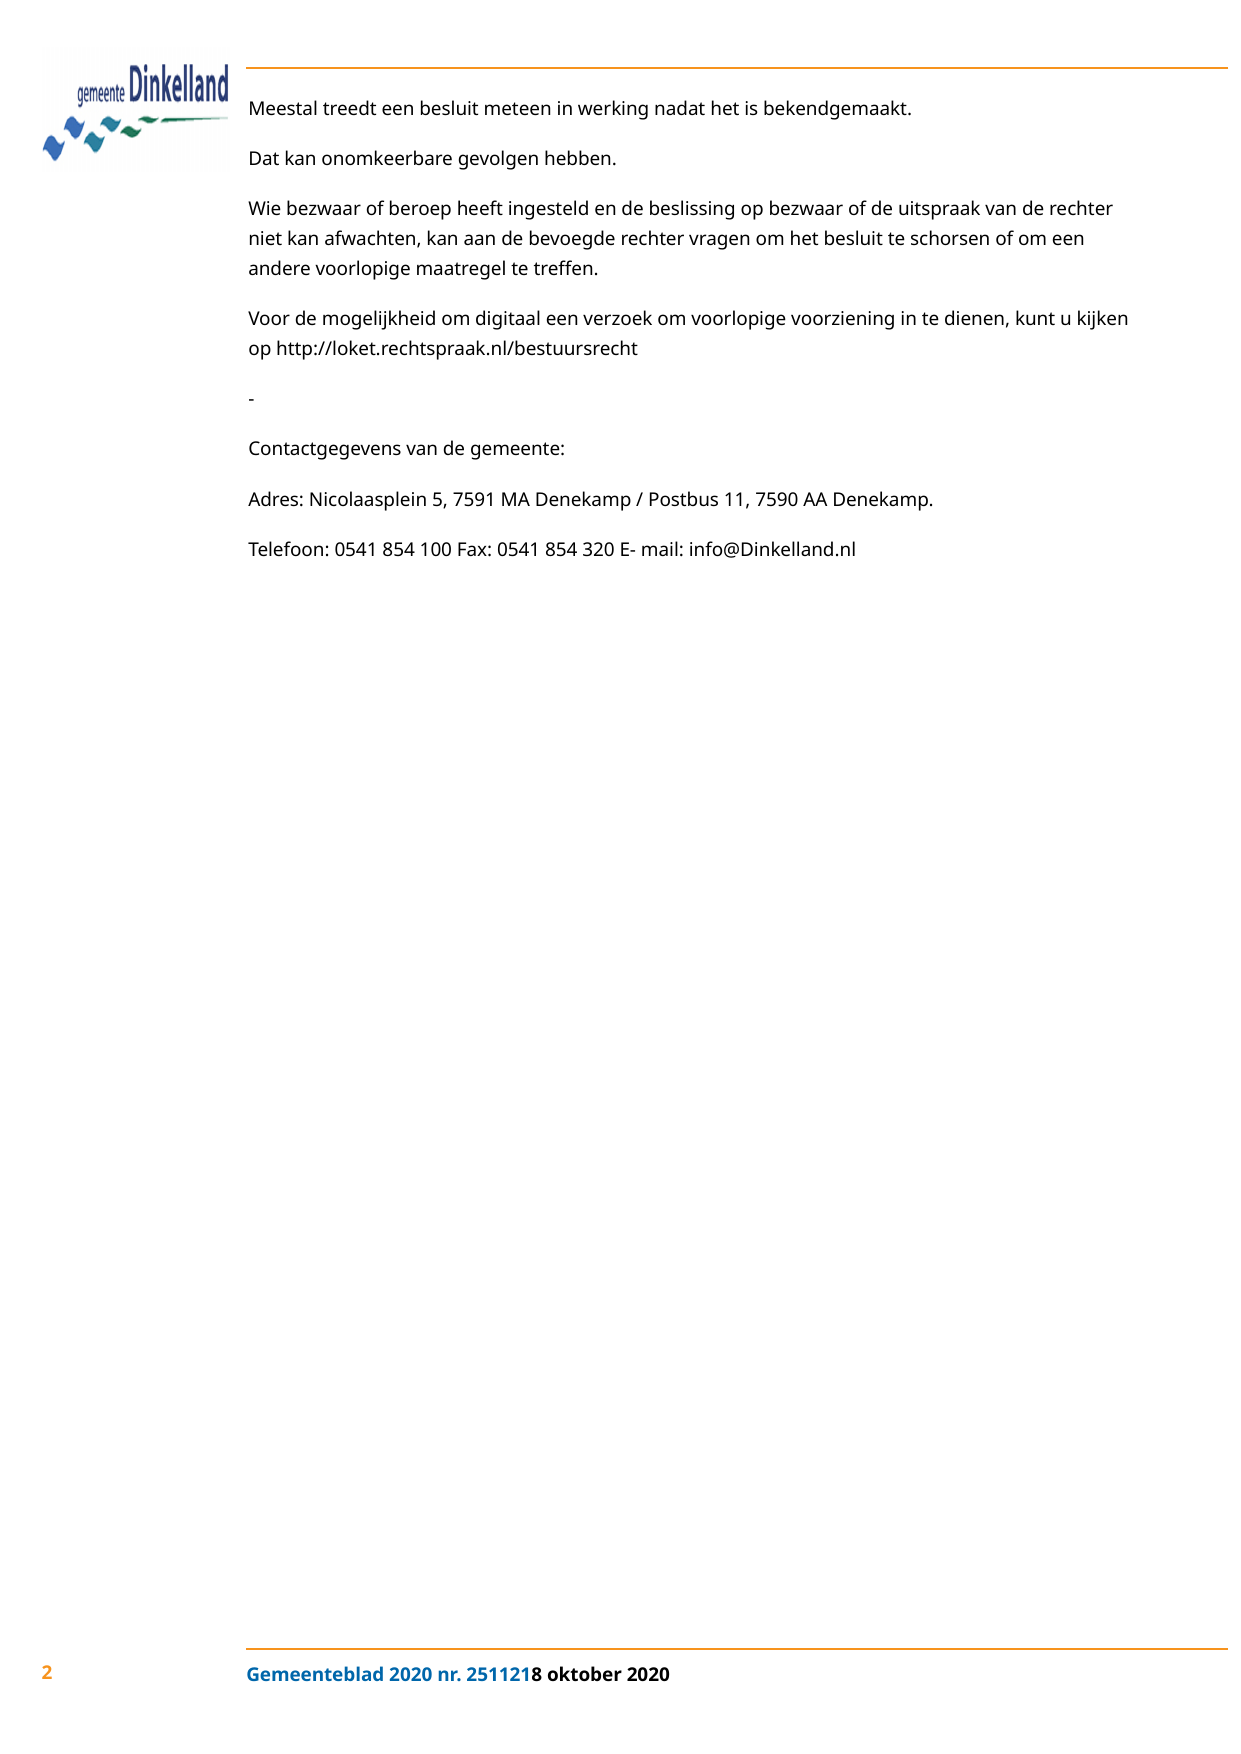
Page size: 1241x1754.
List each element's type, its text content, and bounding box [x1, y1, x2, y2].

text Voor de mogelijkheid om digitaal een verzoek om voorlopige voorziening in te dienen, kunt u kijken op http://loket.rechtspraak.nl/bestuursrecht [248, 305, 1152, 361]
text Contactgegevens van de gemeente: [248, 436, 1152, 461]
text Telefoon: 0541 854 100 Fax: 0541 854 320 E- mail: info@Dinkelland.nl [248, 536, 1152, 562]
text Adres: Nicolaasplein 5, 7591 MA Denekamp / Postbus 11, 7590 AA Denekamp. [248, 486, 1152, 512]
text - [248, 385, 1152, 411]
picture [41, 47, 231, 172]
text Wie bezwaar of beroep heeft ingesteld en de beslissing op bezwaar of de uitspraak van de rechter niet kan afwachten, kan aan de bevoegde rechter vragen om het besluit te schorsen of om een andere voorlopige maatregel te treffen. [248, 196, 1152, 281]
text Meestal treedt een besluit meteen in werking nadat het is bekendgemaakt. [248, 95, 1152, 121]
text Dat kan onomkeerbare gevolgen hebben. [248, 145, 1152, 171]
